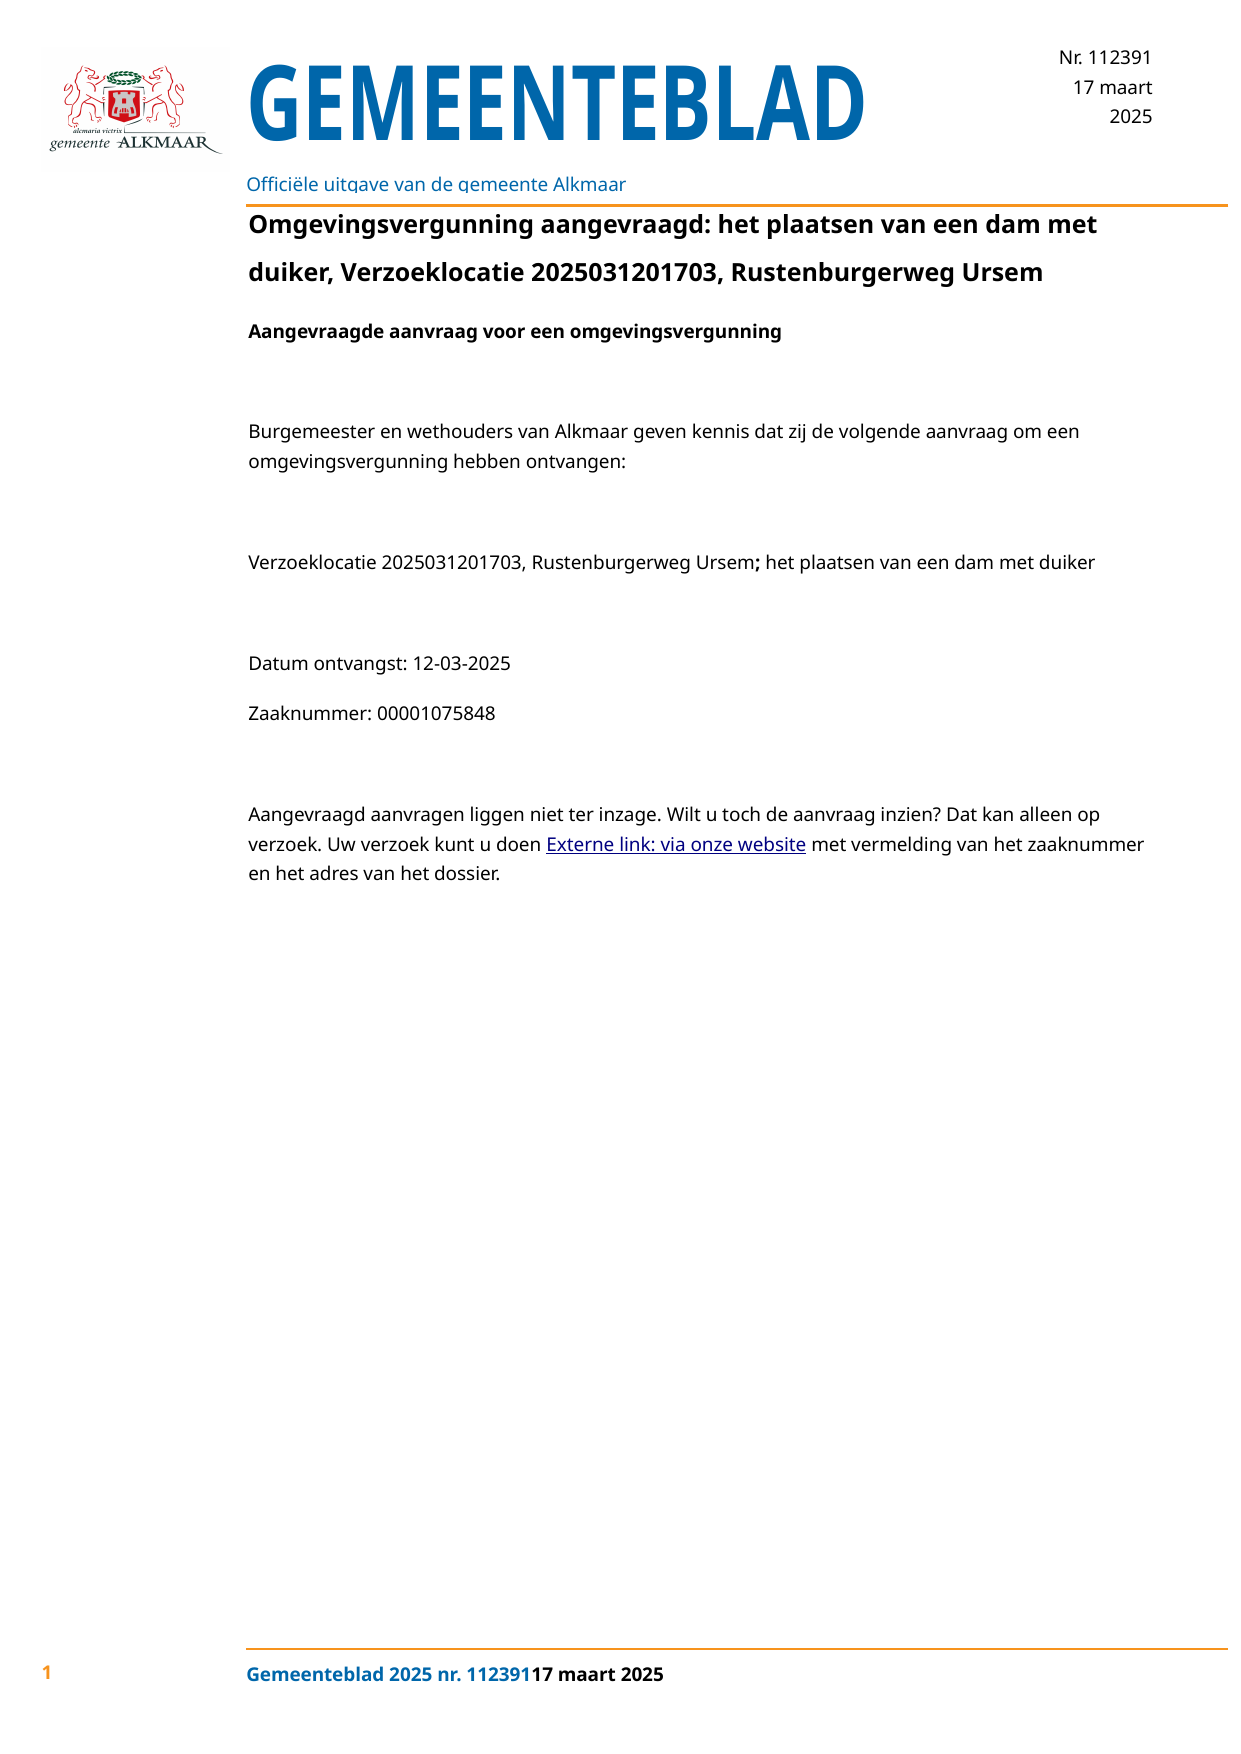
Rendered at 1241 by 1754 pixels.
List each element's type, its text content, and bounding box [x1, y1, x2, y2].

text Omgevingsvergunning aangevraagd: het plaatsen van een dam met duiker, Verzoeklocatie 2025031201703, Rustenburgerweg Ursem [248, 207, 1152, 288]
text Verzoeklocatie 2025031201703, Rustenburgerweg Ursem; het plaatsen van een dam met duiker [248, 549, 1152, 575]
picture [41, 47, 231, 172]
text Datum ontvangst: 12-03-2025 [248, 650, 1152, 676]
text Aangevraagd aanvragen liggen niet ter inzage. Wilt u toch de aanvraag inzien? Dat kan alleen op verzoek. Uw verzoek kunt u doen Externe link: via onze website met vermelding van het zaaknummer en het adres van het dossier. [248, 801, 1152, 886]
text Aangevraagde aanvraag voor een omgevingsvergunning [248, 318, 1152, 344]
text Burgemeester en wethouders van Alkmaar geven kennis dat zij de volgende aanvraag om een omgevingsvergunning hebben ontvangen: [248, 419, 1152, 474]
text Zaaknummer: 00001075848 [248, 700, 1152, 726]
